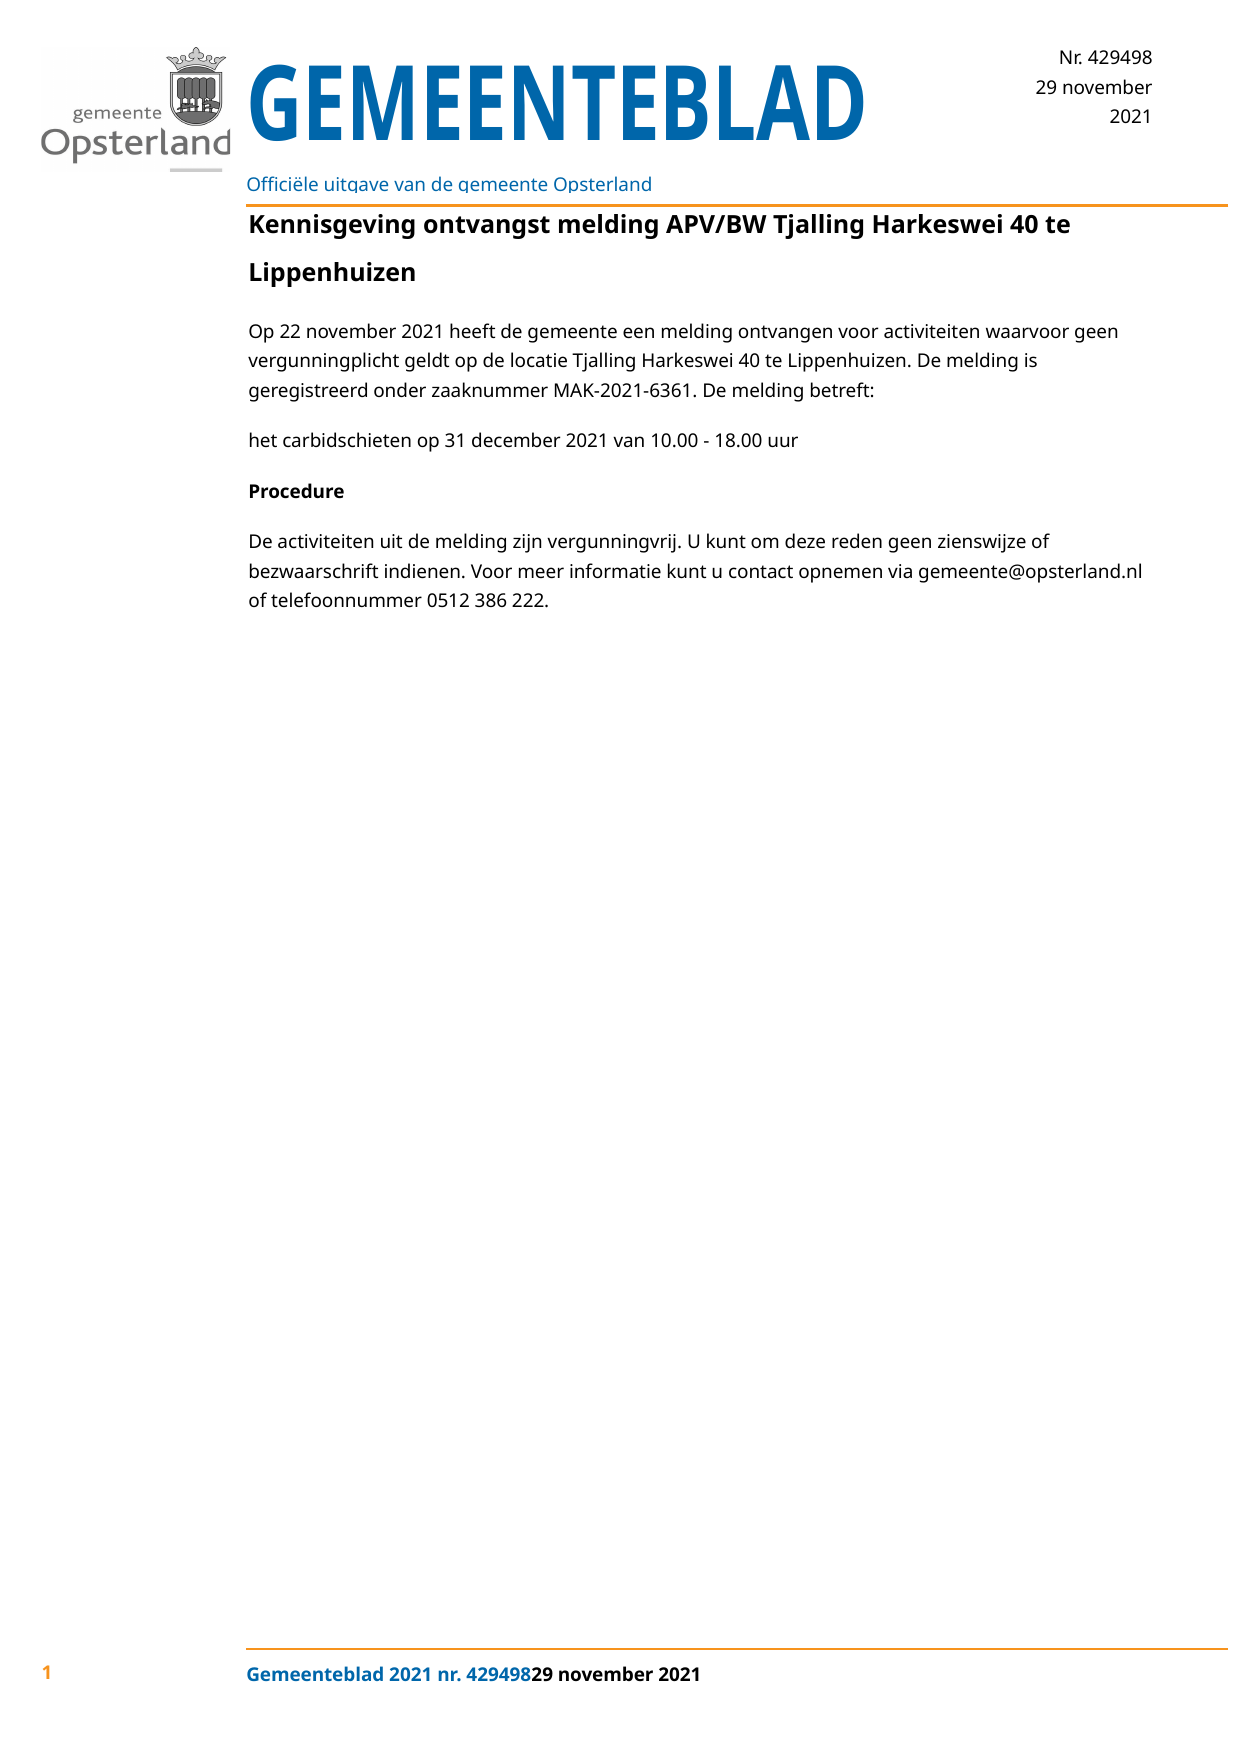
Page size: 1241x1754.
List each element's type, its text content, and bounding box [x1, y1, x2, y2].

text het carbidschieten op 31 december 2021 van 10.00 - 18.00 uur [248, 427, 1152, 453]
picture [41, 47, 231, 172]
text Procedure [248, 478, 1152, 504]
text Kennisgeving ontvangst melding APV/BW Tjalling Harkeswei 40 te Lippenhuizen [248, 207, 1152, 288]
text Op 22 november 2021 heeft de gemeente een melding ontvangen voor activiteiten waarvoor geen vergunningplicht geldt op de locatie Tjalling Harkeswei 40 te Lippenhuizen. De melding is geregistreerd onder zaaknummer MAK-2021-6361. De melding betreft: [248, 318, 1152, 403]
text De activiteiten uit de melding zijn vergunningvrij. U kunt om deze reden geen zienswijze of bezwaarschrift indienen. Voor meer informatie kunt u contact opnemen via gemeente@opsterland.nl of telefoonnummer 0512 386 222. [248, 528, 1152, 613]
